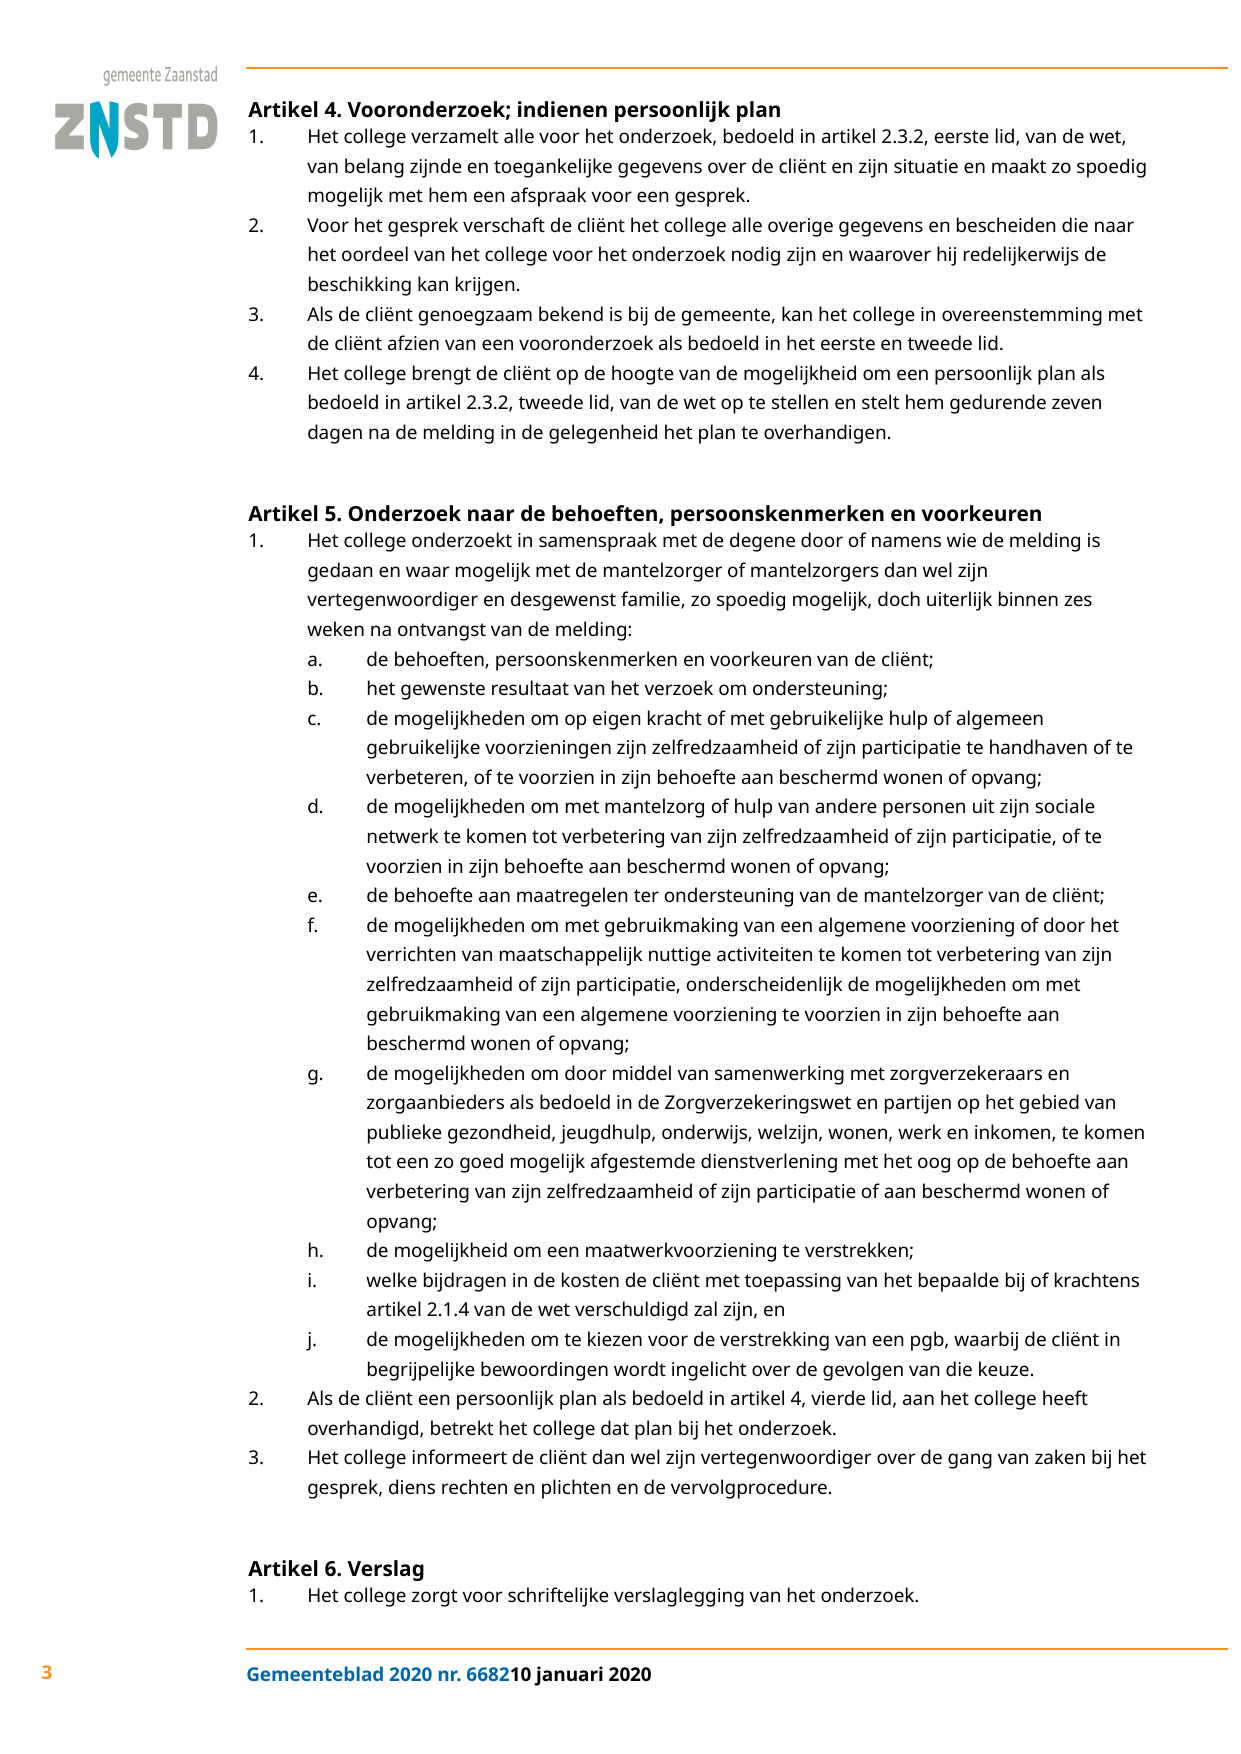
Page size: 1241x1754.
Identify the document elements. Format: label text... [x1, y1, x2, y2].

text Artikel 6. Verslag [248, 1554, 1152, 1583]
text Artikel 4. Vooronderzoek; indienen persoonlijk plan [248, 95, 1152, 123]
list de mogelijkheden om met gebruikmaking van een algemene voorziening of door het verrichten van maatschappelijk nuttige activiteiten te komen tot verbetering van zijn zelfredzaamheid of zijn participatie, onderscheidenlijk de mogelijkheden om met gebruikmaking van een algemene voorziening te voorzien in zijn behoefte aan beschermd wonen of opvang; [307, 912, 1152, 1056]
list het gewenste resultaat van het verzoek om ondersteuning; [307, 675, 1152, 701]
list Het college informeert de cliënt dan wel zijn vertegenwoordiger over de gang van zaken bij het gesprek, diens rechten en plichten en de vervolgprocedure. [248, 1444, 1152, 1500]
list de mogelijkheden om op eigen kracht of met gebruikelijke hulp of algemeen gebruikelijke voorzieningen zijn zelfredzaamheid of zijn participatie te handhaven of te verbeteren, of te voorzien in zijn behoefte aan beschermd wonen of opvang; [307, 705, 1152, 790]
list Als de cliënt genoegzaam bekend is bij de gemeente, kan het college in overeenstemming met de cliënt afzien van een vooronderzoek als bedoeld in het eerste en tweede lid. [248, 301, 1152, 356]
list de mogelijkheden om met mantelzorg of hulp van andere personen uit zijn sociale netwerk te komen tot verbetering van zijn zelfredzaamheid of zijn participatie, of te voorzien in zijn behoefte aan beschermd wonen of opvang; [307, 794, 1152, 879]
list Het college zorgt voor schriftelijke verslaglegging van het onderzoek. [248, 1583, 1152, 1608]
list Voor het gesprek verschaft de cliënt het college alle overige gegevens en bescheiden die naar het oordeel van het college voor het onderzoek nodig zijn en waarover hij redelijkerwijs de beschikking kan krijgen. [248, 212, 1152, 297]
picture [41, 47, 231, 172]
list Het college onderzoekt in samenspraak met de degene door of namens wie de melding is gedaan en waar mogelijk met de mantelzorger of mantelzorgers dan wel zijn vertegenwoordiger en desgewenst familie, zo spoedig mogelijk, doch uiterlijk binnen zes weken na ontvangst van de melding: [248, 527, 1152, 642]
text Artikel 5. Onderzoek naar de behoeften, persoonskenmerken en voorkeuren [248, 499, 1152, 527]
list Het college verzamelt alle voor het onderzoek, bedoeld in artikel 2.3.2, eerste lid, van de wet, van belang zijnde en toegankelijke gegevens over de cliënt en zijn situatie en maakt zo spoedig mogelijk met hem een afspraak voor een gesprek. [248, 123, 1152, 208]
list de mogelijkheden om te kiezen voor de verstrekking van een pgb, waarbij de cliënt in begrijpelijke bewoordingen wordt ingelicht over de gevolgen van die keuze. [307, 1326, 1152, 1382]
list de behoeften, persoonskenmerken en voorkeuren van de cliënt; [307, 646, 1152, 672]
list de mogelijkheid om een maatwerkvoorziening te verstrekken; [307, 1237, 1152, 1263]
list welke bijdragen in de kosten de cliënt met toepassing van het bepaalde bij of krachtens artikel 2.1.4 van de wet verschuldigd zal zijn, en [307, 1267, 1152, 1322]
list de behoefte aan maatregelen ter ondersteuning van de mantelzorger van de cliënt; [307, 882, 1152, 908]
list de mogelijkheden om door middel van samenwerking met zorgverzekeraars en zorgaanbieders als bedoeld in de Zorgverzekeringswet en partijen op het gebied van publieke gezondheid, jeugdhulp, onderwijs, welzijn, wonen, werk en inkomen, te komen tot een zo goed mogelijk afgestemde dienstverlening met het oog op de behoefte aan verbetering van zijn zelfredzaamheid of zijn participatie of aan beschermd wonen of opvang; [307, 1060, 1152, 1234]
list Als de cliënt een persoonlijk plan als bedoeld in artikel 4, vierde lid, aan het college heeft overhandigd, betrekt het college dat plan bij het onderzoek. [248, 1385, 1152, 1441]
list Het college brengt de cliënt op de hoogte van de mogelijkheid om een persoonlijk plan als bedoeld in artikel 2.3.2, tweede lid, van de wet op te stellen en stelt hem gedurende zeven dagen na de melding in de gelegenheid het plan te overhandigen. [248, 360, 1152, 445]
